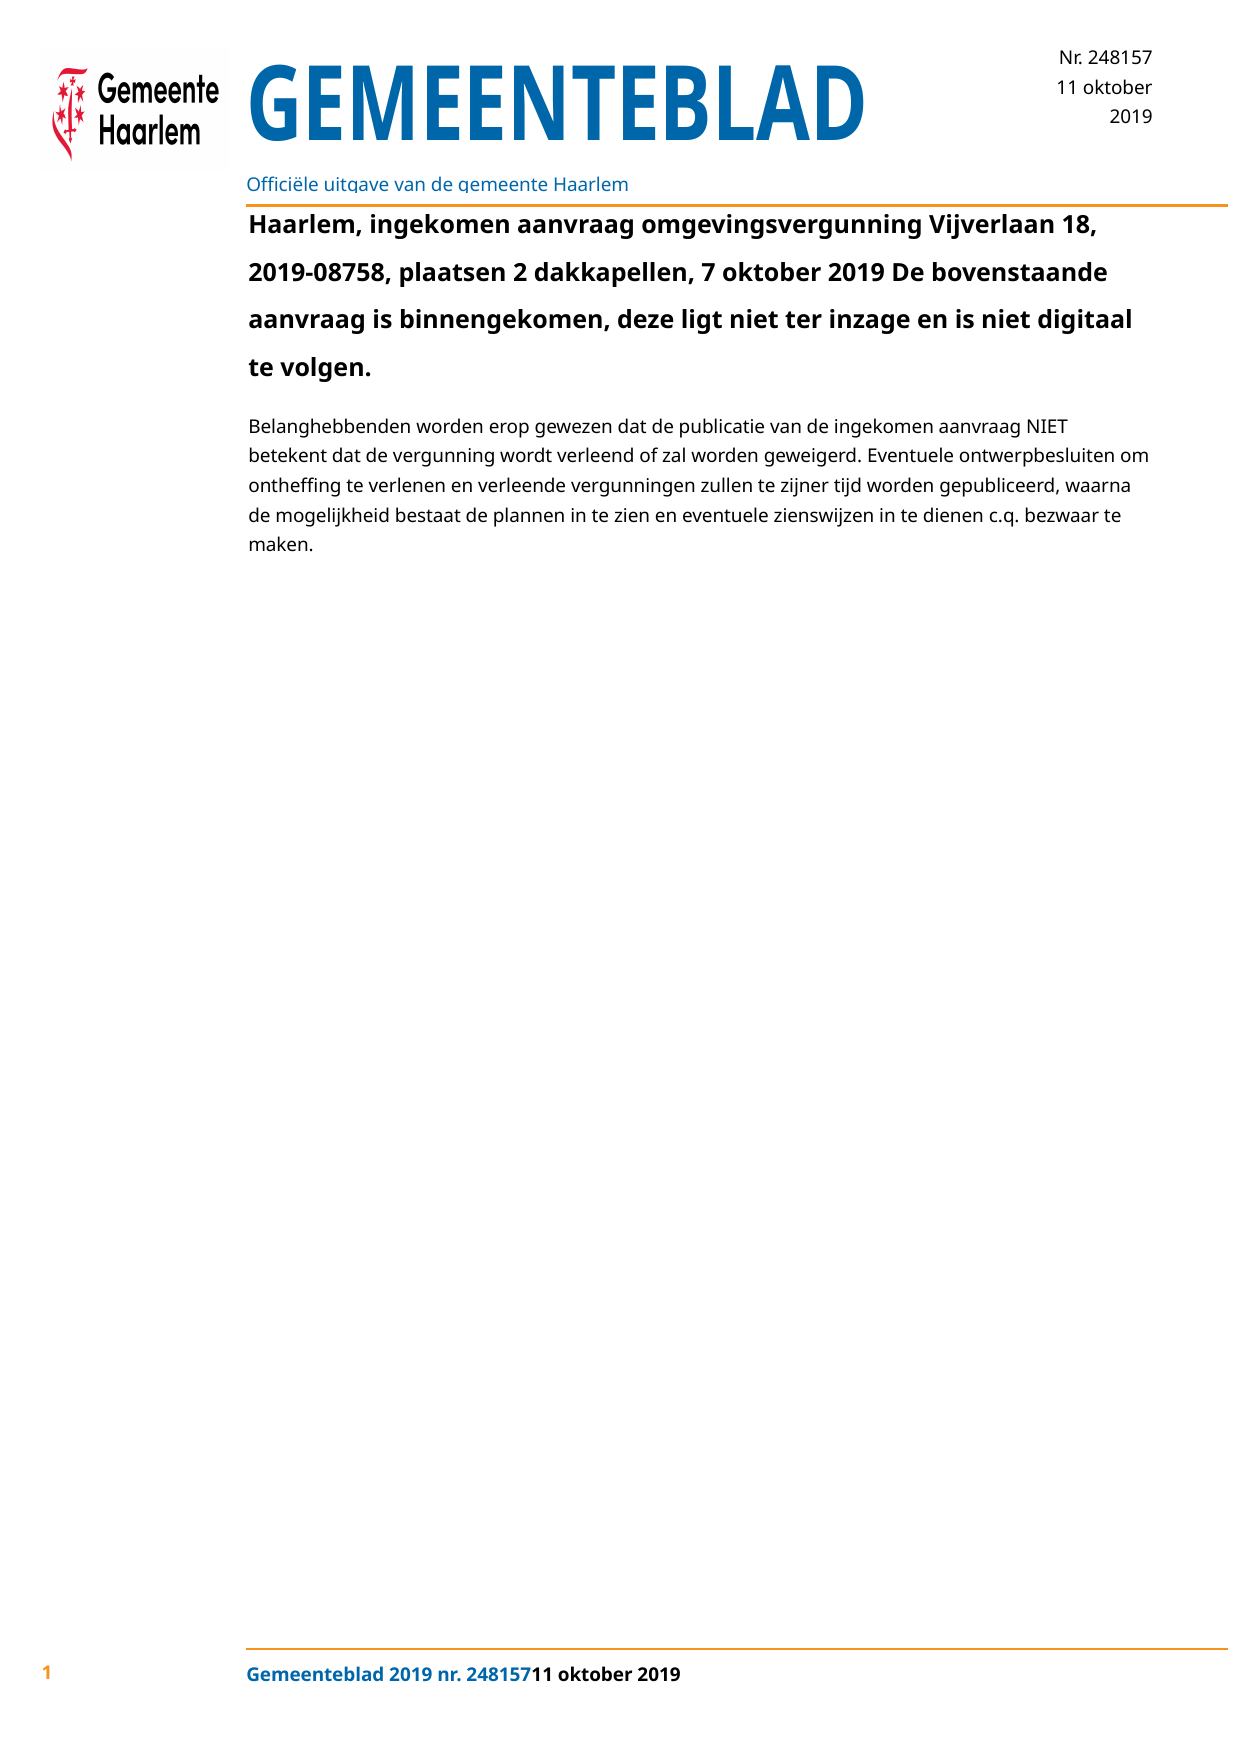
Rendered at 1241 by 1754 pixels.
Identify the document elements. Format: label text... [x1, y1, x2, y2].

text Haarlem, ingekomen aanvraag omgevingsvergunning Vijverlaan 18, 2019-08758, plaatsen 2 dakkapellen, 7 oktober 2019 De bovenstaande aanvraag is binnengekomen, deze ligt niet ter inzage en is niet digitaal te volgen. [248, 207, 1152, 384]
picture [41, 47, 231, 172]
text Belanghebbenden worden erop gewezen dat de publicatie van de ingekomen aanvraag NIET betekent dat de vergunning wordt verleend of zal worden geweigerd. Eventuele ontwerpbesluiten om ontheffing te verlenen en verleende vergunningen zullen te zijner tijd worden gepubliceerd, waarna de mogelijkheid bestaat de plannen in te zien en eventuele zienswijzen in te dienen c.q. bezwaar te maken. [248, 413, 1152, 557]
